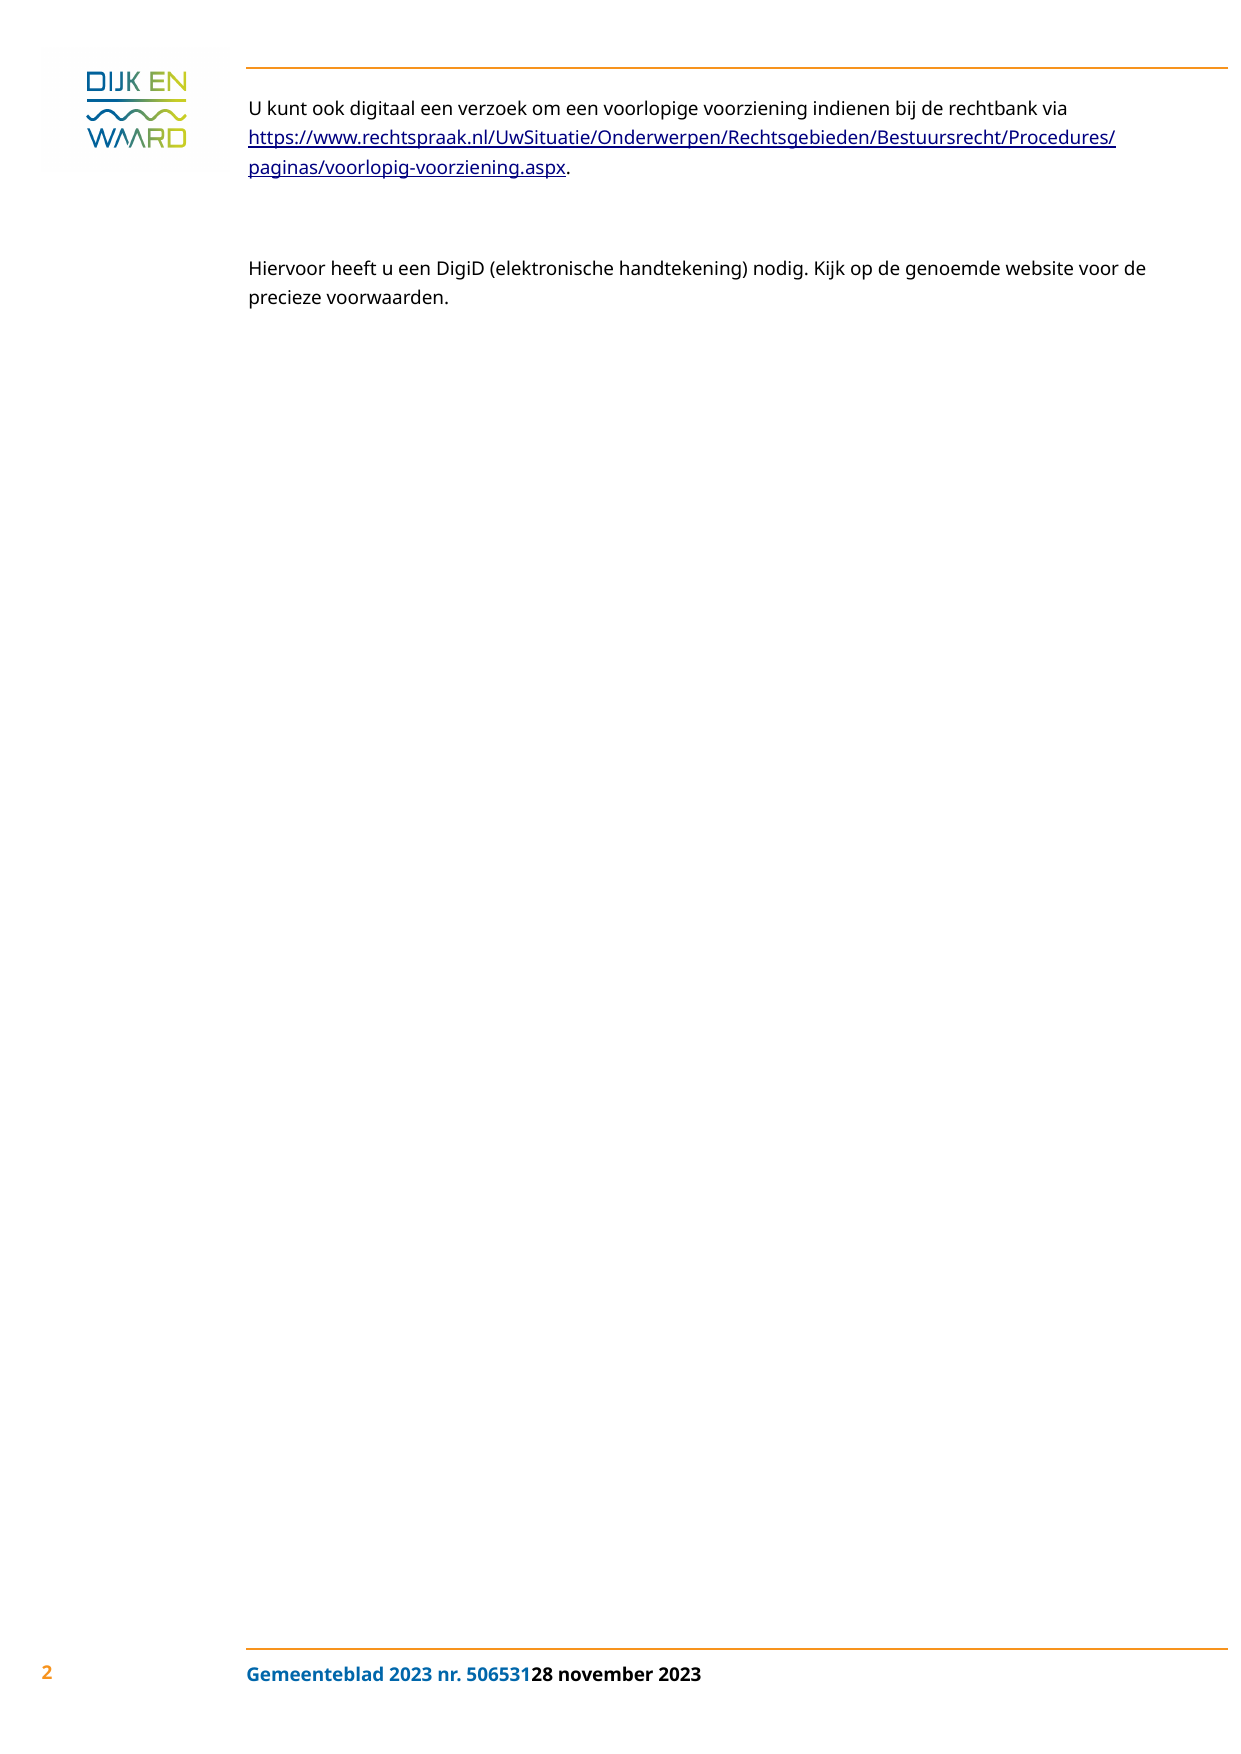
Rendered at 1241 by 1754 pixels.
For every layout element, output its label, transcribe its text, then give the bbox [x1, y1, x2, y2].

text U kunt ook digitaal een verzoek om een voorlopige voorziening indienen bij de rechtbank via https://www.rechtspraak.nl/UwSituatie/Onderwerpen/Rechtsgebieden/Bestuursrecht/Procedures/paginas/voorlopig-voorziening.aspx. [248, 95, 1152, 180]
picture [41, 47, 231, 172]
text Hiervoor heeft u een DigiD (elektronische handtekening) nodig. Kijk op de genoemde website voor de precieze voorwaarden. [248, 255, 1152, 310]
